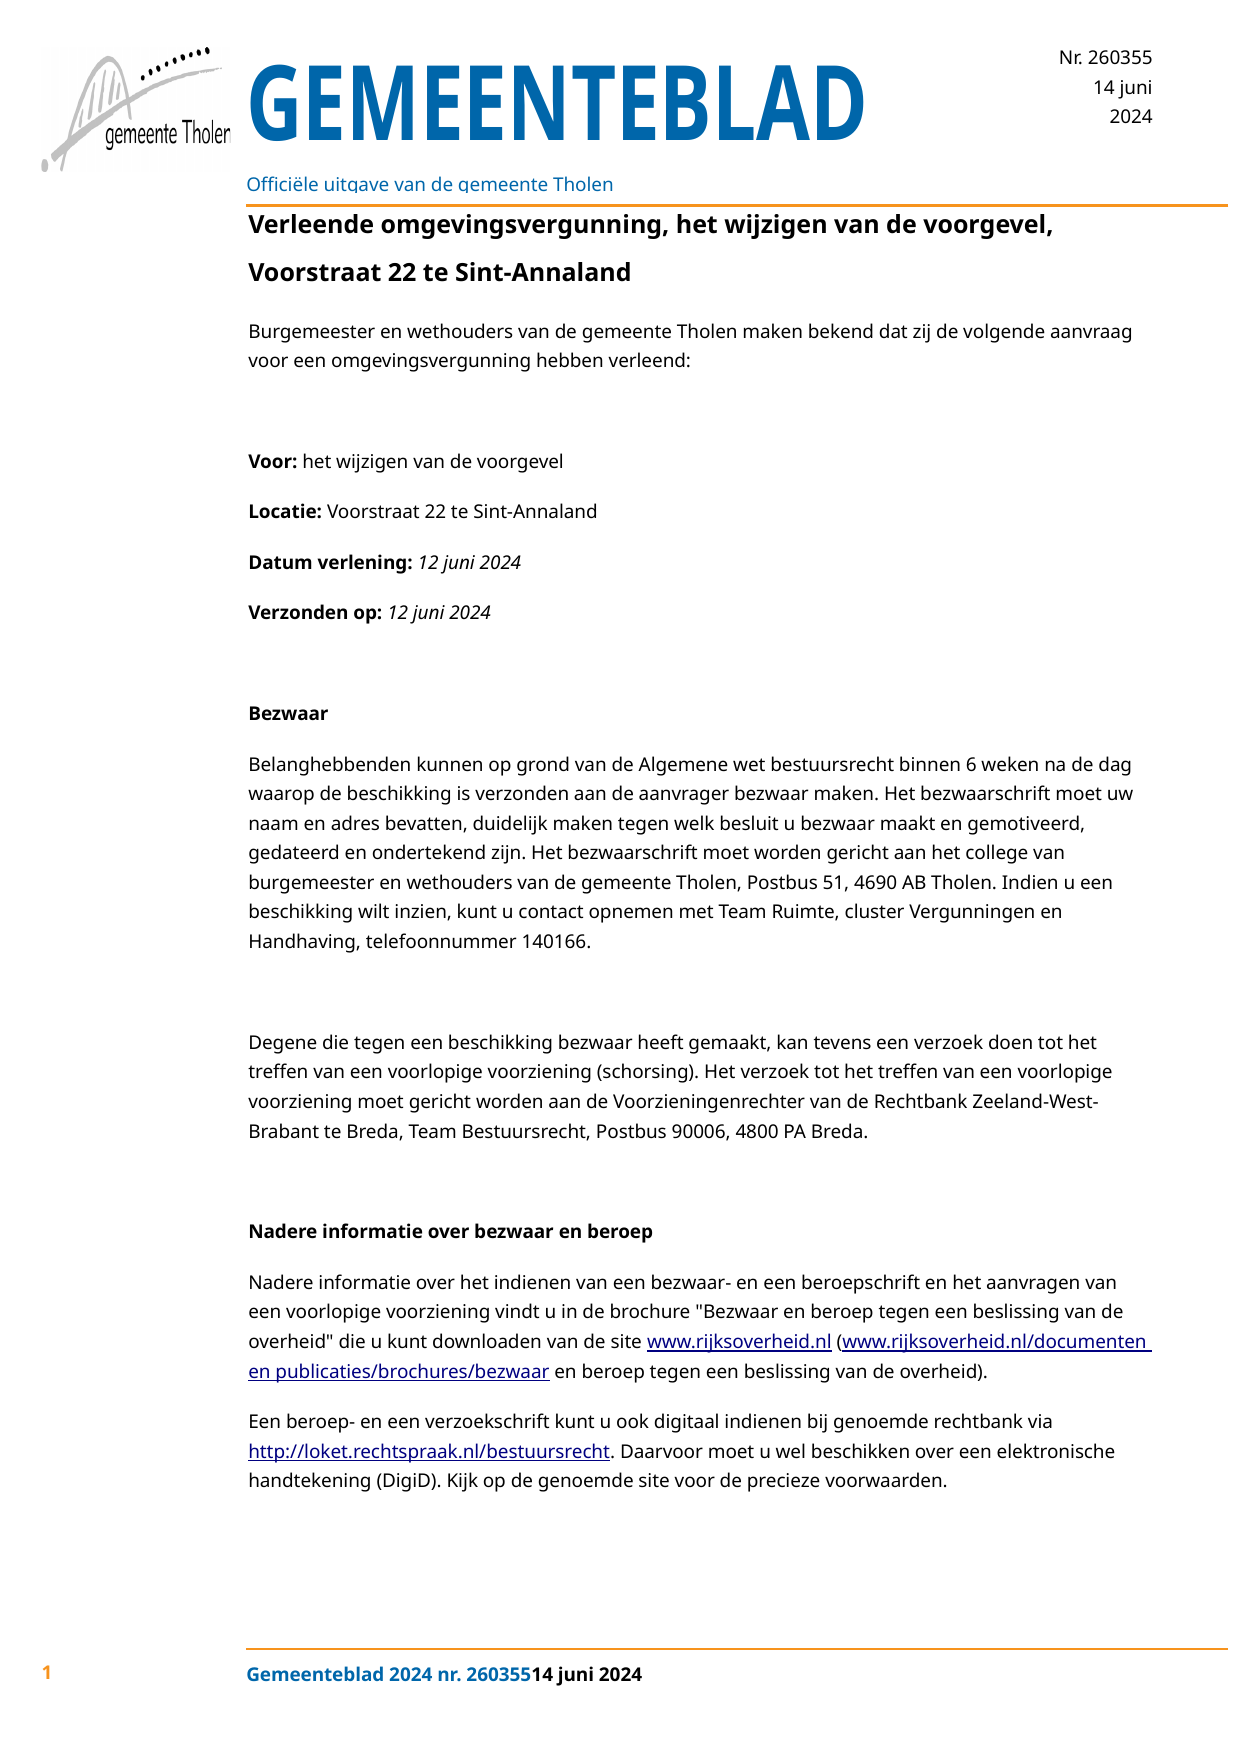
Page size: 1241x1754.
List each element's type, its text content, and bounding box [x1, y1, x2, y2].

text Belanghebbenden kunnen op grond van de Algemene wet bestuursrecht binnen 6 weken na de dag waarop de beschikking is verzonden aan de aanvrager bezwaar maken. Het bezwaarschrift moet uw naam en adres bevatten, duidelijk maken tegen welk besluit u bezwaar maakt en gemotiveerd, gedateerd en ondertekend zijn. Het bezwaarschrift moet worden gericht aan het college van burgemeester en wethouders van de gemeente Tholen, Postbus 51, 4690 AB Tholen. Indien u een beschikking wilt inzien, kunt u contact opnemen met Team Ruimte, cluster Vergunningen en Handhaving, telefoonnummer 140166. [248, 751, 1152, 954]
text Verleende omgevingsvergunning, het wijzigen van de voorgevel, Voorstraat 22 te Sint-Annaland [248, 207, 1152, 288]
text Bezwaar [248, 700, 1152, 726]
text Degene die tegen een beschikking bezwaar heeft gemaakt, kan tevens een verzoek doen tot het treffen van een voorlopige voorziening (schorsing). Het verzoek tot het treffen van een voorlopige voorziening moet gericht worden aan de Voorzieningenrechter van de Rechtbank Zeeland-West-Brabant te Breda, Team Bestuursrecht, Postbus 90006, 4800 PA Breda. [248, 1029, 1152, 1144]
text Verzonden op: 12 juni 2024 [248, 599, 1152, 625]
text Nadere informatie over het indienen van een bezwaar- en een beroepschrift en het aanvragen van een voorlopige voorziening vindt u in de brochure "Bezwaar en beroep tegen een beslissing van de overheid" die u kunt downloaden van de site www.rijksoverheid.nl (www.rijksoverheid.nl/documenten en publicaties/brochures/bezwaar en beroep tegen een beslissing van de overheid). [248, 1269, 1152, 1384]
text Datum verlening: 12 juni 2024 [248, 549, 1152, 575]
picture [41, 47, 231, 172]
text Voor: het wijzigen van de voorgevel [248, 448, 1152, 474]
text Een beroep- en een verzoekschrift kunt u ook digitaal indienen bij genoemde rechtbank via http://loket.rechtspraak.nl/bestuursrecht. Daarvoor moet u wel beschikken over een elektronische handtekening (DigiD). Kijk op de genoemde site voor de precieze voorwaarden. [248, 1408, 1152, 1493]
text Locatie: Voorstraat 22 te Sint-Annaland [248, 499, 1152, 524]
text Burgemeester en wethouders van de gemeente Tholen maken bekend dat zij de volgende aanvraag voor een omgevingsvergunning hebben verleend: [248, 318, 1152, 373]
text Nadere informatie over bezwaar en beroep [248, 1219, 1152, 1244]
